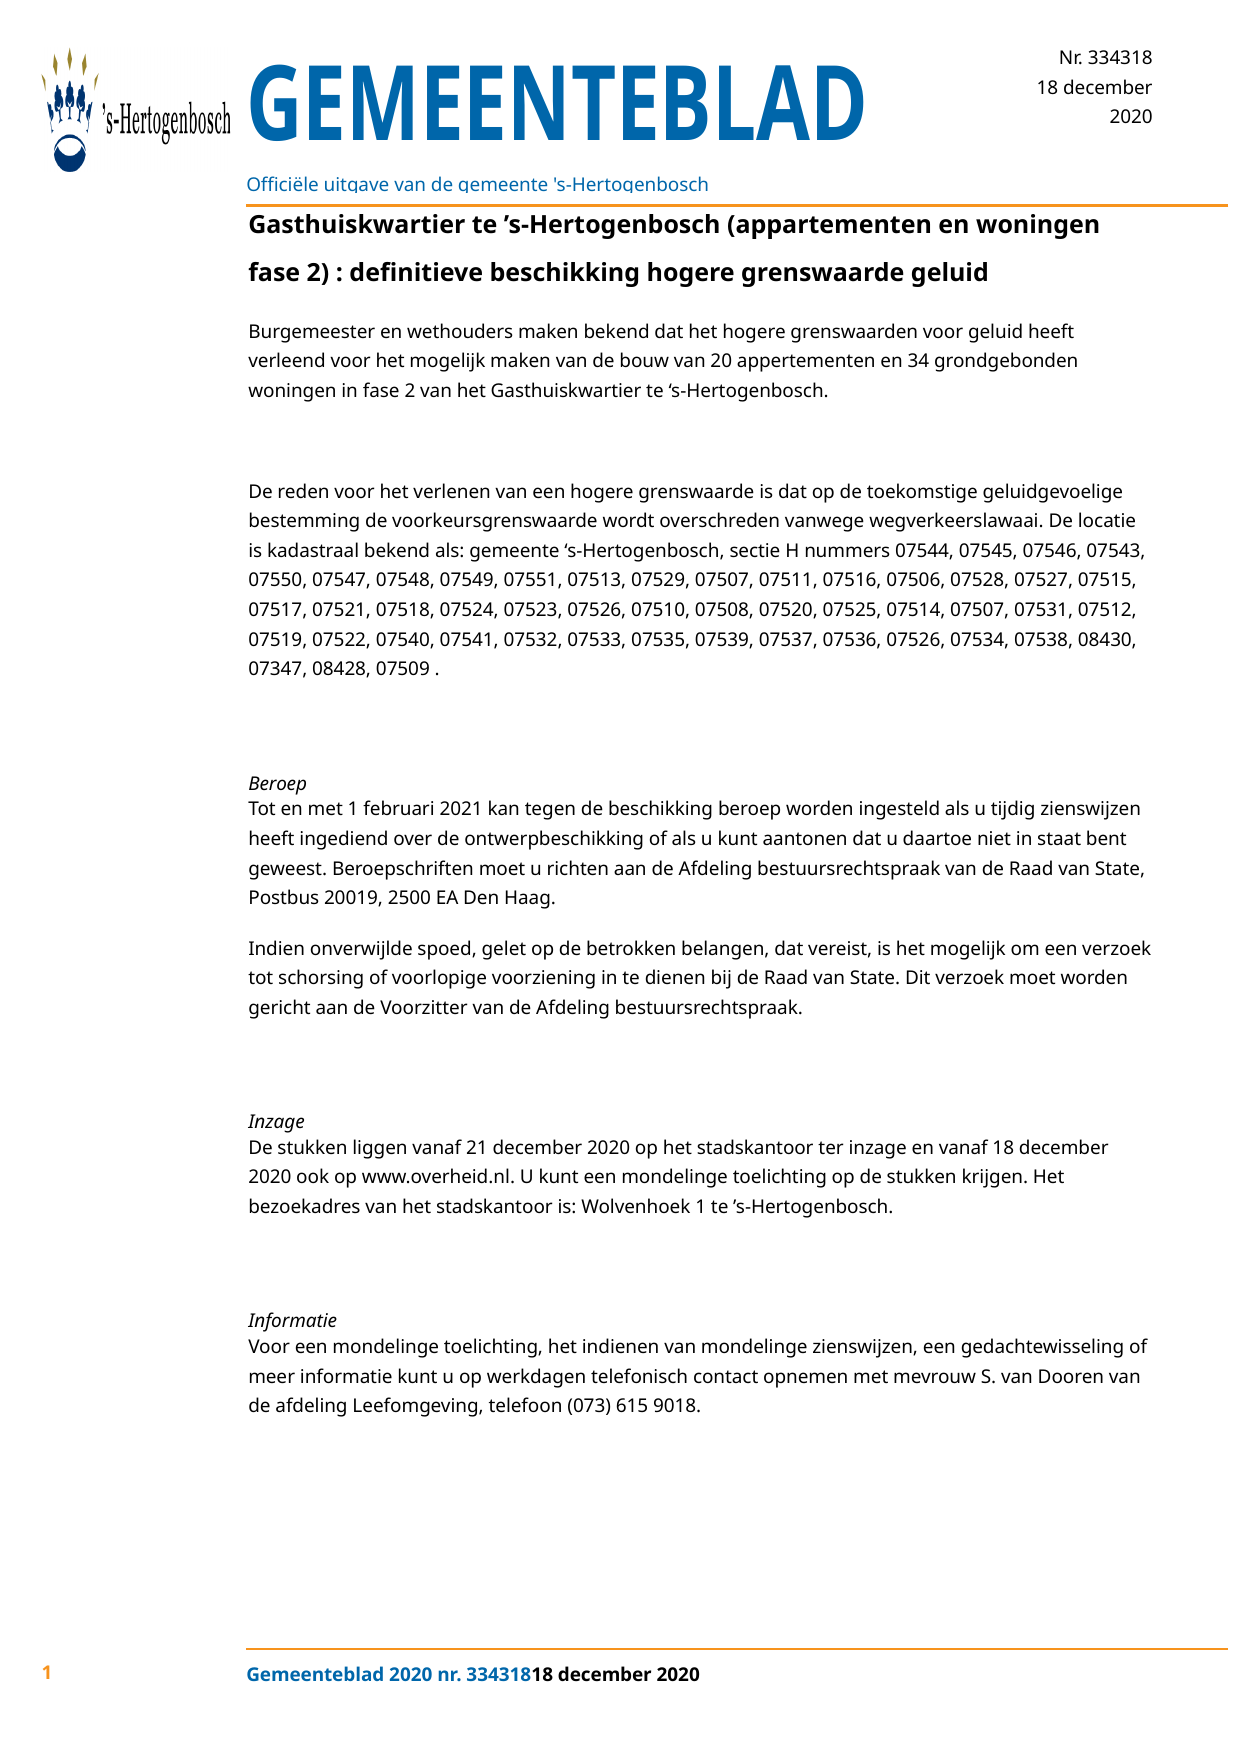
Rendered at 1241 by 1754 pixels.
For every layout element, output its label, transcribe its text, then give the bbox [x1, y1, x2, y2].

text Voor een mondelinge toelichting, het indienen van mondelinge zienswijzen, een gedachtewisseling of meer informatie kunt u op werkdagen telefonisch contact opnemen met mevrouw S. van Dooren van de afdeling Leefomgeving, telefoon (073) 615 9018. [248, 1333, 1152, 1418]
text Gasthuiskwartier te ’s-Hertogenbosch (appartementen en woningen fase 2) : definitieve beschikking hogere grenswaarde geluid [248, 207, 1152, 288]
text Beroep [248, 770, 1152, 796]
text Indien onverwijlde spoed, gelet op de betrokken belangen, dat vereist, is het mogelijk om een verzoek tot schorsing of voorlopige voorziening in te dienen bij de Raad van State. Dit verzoek moet worden gericht aan de Voorzitter van de Afdeling bestuursrechtspraak. [248, 935, 1152, 1019]
text Burgemeester en wethouders maken bekend dat het hogere grenswaarden voor geluid heeft verleend voor het mogelijk maken van de bouw van 20 appertementen en 34 grondgebonden woningen in fase 2 van het Gasthuiskwartier te ‘s-Hertogenbosch. [248, 318, 1152, 403]
text Informatie [248, 1307, 1152, 1333]
picture [41, 47, 231, 172]
text Tot en met 1 februari 2021 kan tegen de beschikking beroep worden ingesteld als u tijdig zienswijzen heeft ingediend over de ontwerpbeschikking of als u kunt aantonen dat u daartoe niet in staat bent geweest. Beroepschriften moet u richten aan de Afdeling bestuursrechtspraak van de Raad van State, Postbus 20019, 2500 EA Den Haag. [248, 796, 1152, 910]
text Inzage [248, 1108, 1152, 1134]
text De stukken liggen vanaf 21 december 2020 op het stadskantoor ter inzage en vanaf 18 december 2020 ook op www.overheid.nl. U kunt een mondelinge toelichting op de stukken krijgen. Het bezoekadres van het stadskantoor is: Wolvenhoek 1 te ’s-Hertogenbosch. [248, 1134, 1152, 1219]
text De reden voor het verlenen van een hogere grenswaarde is dat op de toekomstige geluidgevoelige bestemming de voorkeursgrenswaarde wordt overschreden vanwege wegverkeerslawaai. De locatie is kadastraal bekend als: gemeente ‘s-Hertogenbosch, sectie H nummers 07544, 07545, 07546, 07543, 07550, 07547, 07548, 07549, 07551, 07513, 07529, 07507, 07511, 07516, 07506, 07528, 07527, 07515, 07517, 07521, 07518, 07524, 07523, 07526, 07510, 07508, 07520, 07525, 07514, 07507, 07531, 07512, 07519, 07522, 07540, 07541, 07532, 07533, 07535, 07539, 07537, 07536, 07526, 07534, 07538, 08430, 07347, 08428, 07509 . [248, 478, 1152, 681]
